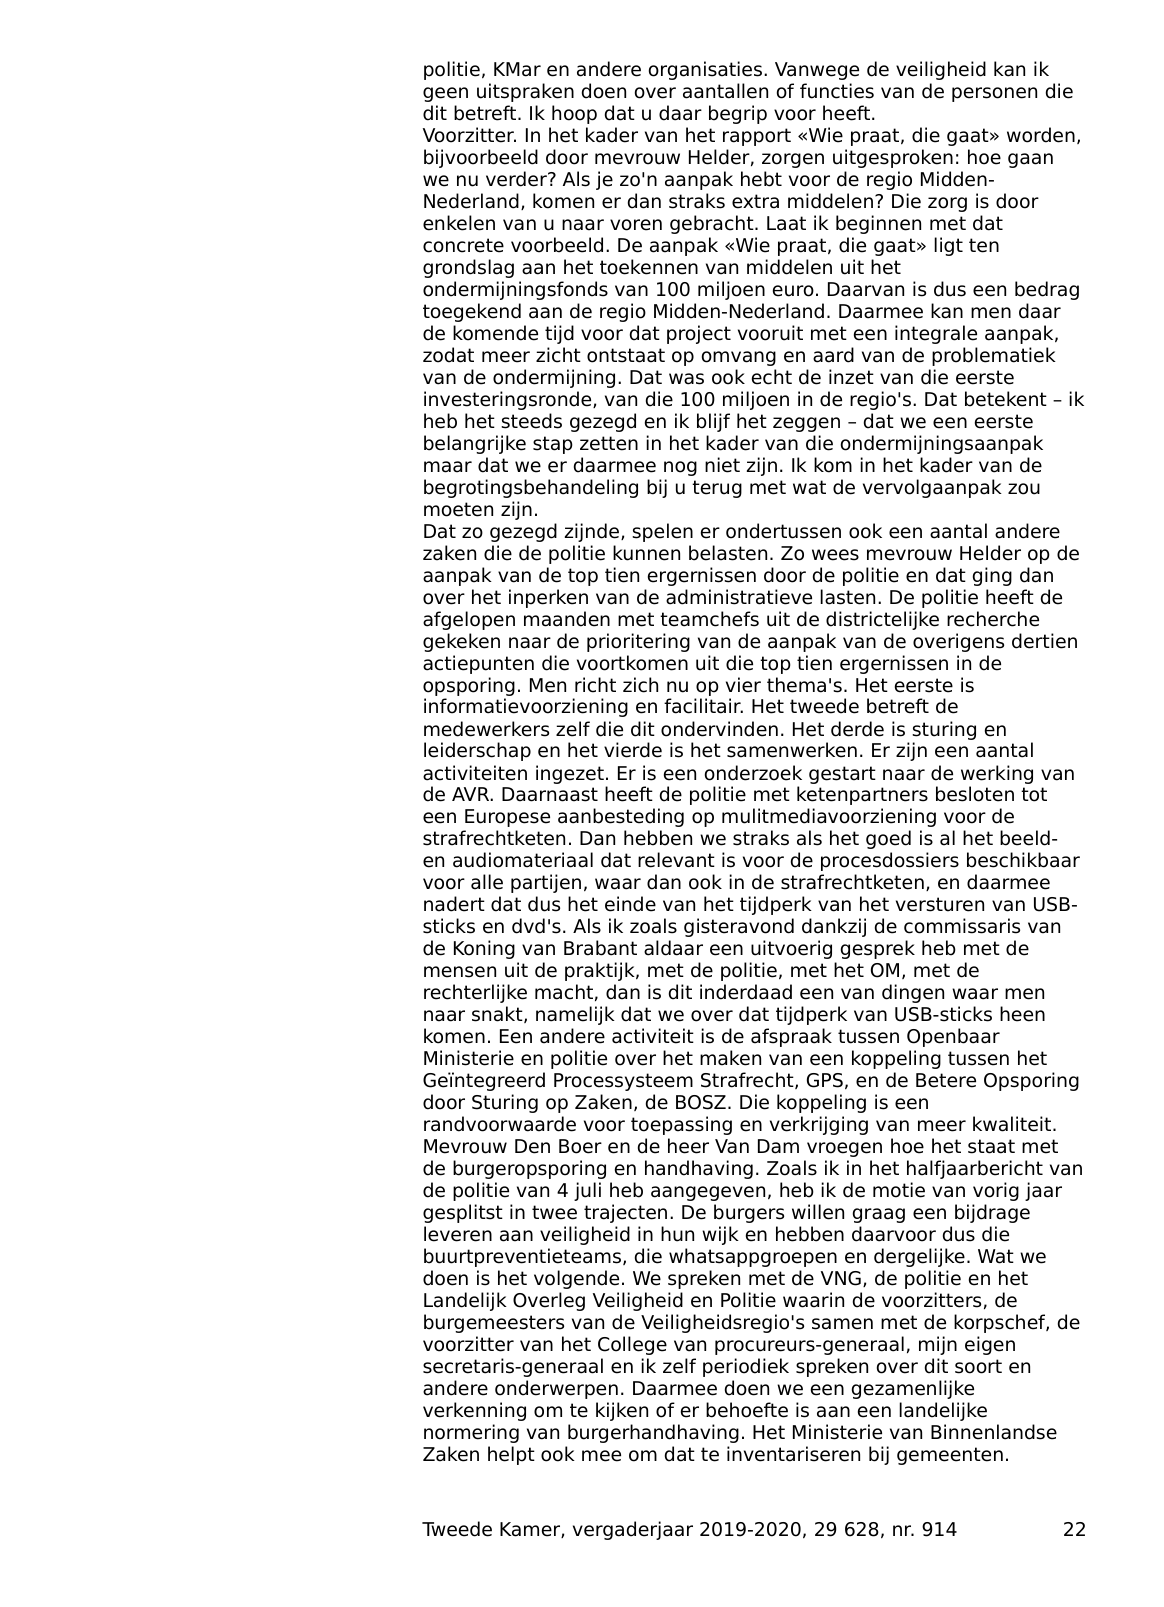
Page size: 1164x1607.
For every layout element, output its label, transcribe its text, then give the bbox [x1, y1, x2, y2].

text Voorzitter. In het kader van het rapport «Wie praat, die gaat» worden, bijvoorbeeld door mevrouw Helder, zorgen uitgesproken: hoe gaan we nu verder? Als je zo'n aanpak hebt voor de regio Midden-Nederland, komen er dan straks extra middelen? Die zorg is door enkelen van u naar voren gebracht. Laat ik beginnen met dat concrete voorbeeld. De aanpak «Wie praat, die gaat» ligt ten grondslag aan het toekennen van middelen uit het ondermijningsfonds van 100 miljoen euro. Daarvan is dus een bedrag toegekend aan de regio Midden-Nederland. Daarmee kan men daar de komende tijd voor dat project vooruit met een integrale aanpak, zodat meer zicht ontstaat op omvang en aard van de problematiek van de ondermijning. Dat was ook echt de inzet van die eerste investeringsronde, van die 100 miljoen in de regio's. Dat betekent – ik heb het steeds gezegd en ik blijf het zeggen – dat we een eerste belangrijke stap zetten in het kader van die ondermijningsaanpak maar dat we er daarmee nog niet zijn. Ik kom in het kader van de begrotingsbehandeling bij u terug met wat de vervolgaanpak zou moeten zijn. [422, 125, 1087, 521]
text Mevrouw Den Boer en de heer Van Dam vroegen hoe het staat met de burgeropsporing en handhaving. Zoals ik in het halfjaarbericht van de politie van 4 juli heb aangegeven, heb ik de motie van vorig jaar gesplitst in twee trajecten. De burgers willen graag een bijdrage leveren aan veiligheid in hun wijk en hebben daarvoor dus die buurtpreventieteams, die whatsappgroepen en dergelijke. Wat we doen is het volgende. We spreken met de VNG, de politie en het Landelijk Overleg Veiligheid en Politie waarin de voorzitters, de burgemeesters van de Veiligheidsregio's samen met de korpschef, de voorzitter van het College van procureurs-generaal, mijn eigen secretaris-generaal en ik zelf periodiek spreken over dit soort en andere onderwerpen. Daarmee doen we een gezamenlijke verkenning om te kijken of er behoefte is aan een landelijke normering van burgerhandhaving. Het Ministerie van Binnenlandse Zaken helpt ook mee om dat te inventariseren bij gemeenten. [422, 1136, 1087, 1466]
text politie, KMar en andere organisaties. Vanwege de veiligheid kan ik geen uitspraken doen over aantallen of functies van de personen die dit betreft. Ik hoop dat u daar begrip voor heeft. [422, 59, 1087, 125]
text Dat zo gezegd zijnde, spelen er ondertussen ook een aantal andere zaken die de politie kunnen belasten. Zo wees mevrouw Helder op de aanpak van de top tien ergernissen door de politie en dat ging dan over het inperken van de administratieve lasten. De politie heeft de afgelopen maanden met teamchefs uit de districtelijke recherche gekeken naar de prioritering van de aanpak van de overigens dertien actiepunten die voortkomen uit die top tien ergernissen in de opsporing. Men richt zich nu op vier thema's. Het eerste is informatievoorziening en facilitair. Het tweede betreft de medewerkers zelf die dit ondervinden. Het derde is sturing en leiderschap en het vierde is het samenwerken. Er zijn een aantal activiteiten ingezet. Er is een onderzoek gestart naar de werking van de AVR. Daarnaast heeft de politie met ketenpartners besloten tot een Europese aanbesteding op mulitmediavoorziening voor de strafrechtketen. Dan hebben we straks als het goed is al het beeld- en audiomateriaal dat relevant is voor de procesdossiers beschikbaar voor alle partijen, waar dan ook in de strafrechtketen, en daarmee nadert dat dus het einde van het tijdperk van het versturen van USB-sticks en dvd's. Als ik zoals gisteravond dankzij de commissaris van de Koning van Brabant aldaar een uitvoerig gesprek heb met de mensen uit de praktijk, met de politie, met het OM, met de rechterlijke macht, dan is dit inderdaad een van dingen waar men naar snakt, namelijk dat we over dat tijdperk van USB-sticks heen komen. Een andere activiteit is de afspraak tussen Openbaar Ministerie en politie over het maken van een koppeling tussen het Geïntegreerd Processysteem Strafrecht, GPS, en de Betere Opsporing door Sturing op Zaken, de BOSZ. Die koppeling is een randvoorwaarde voor toepassing en verkrijging van meer kwaliteit. [422, 521, 1087, 1136]
